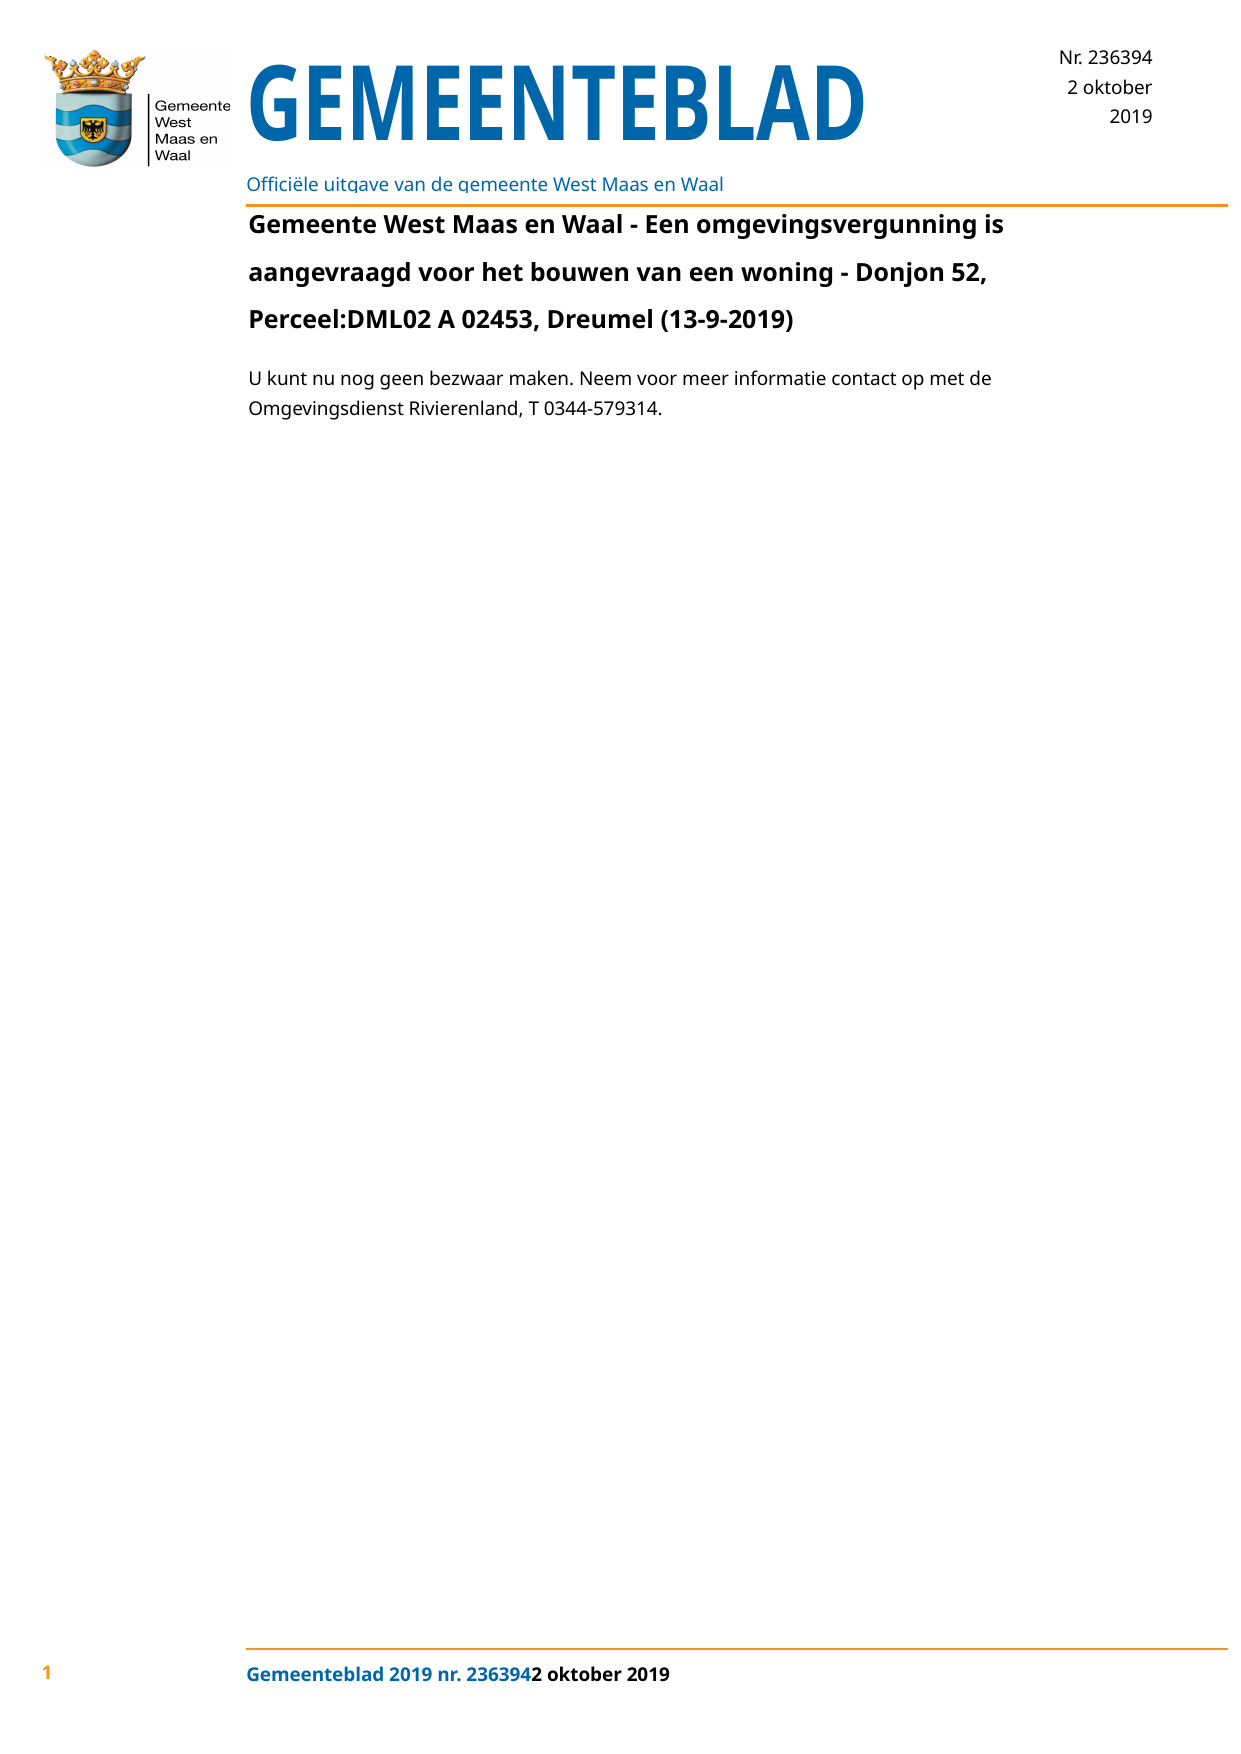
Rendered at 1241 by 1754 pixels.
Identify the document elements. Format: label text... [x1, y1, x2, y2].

text Gemeente West Maas en Waal - Een omgevingsvergunning is aangevraagd voor het bouwen van een woning - Donjon 52, Perceel:DML02 A 02453, Dreumel (13-9-2019) [248, 207, 1152, 336]
picture [41, 47, 231, 172]
text U kunt nu nog geen bezwaar maken. Neem voor meer informatie contact op met de Omgevingsdienst Rivierenland, T 0344-579314. [248, 366, 1152, 421]
